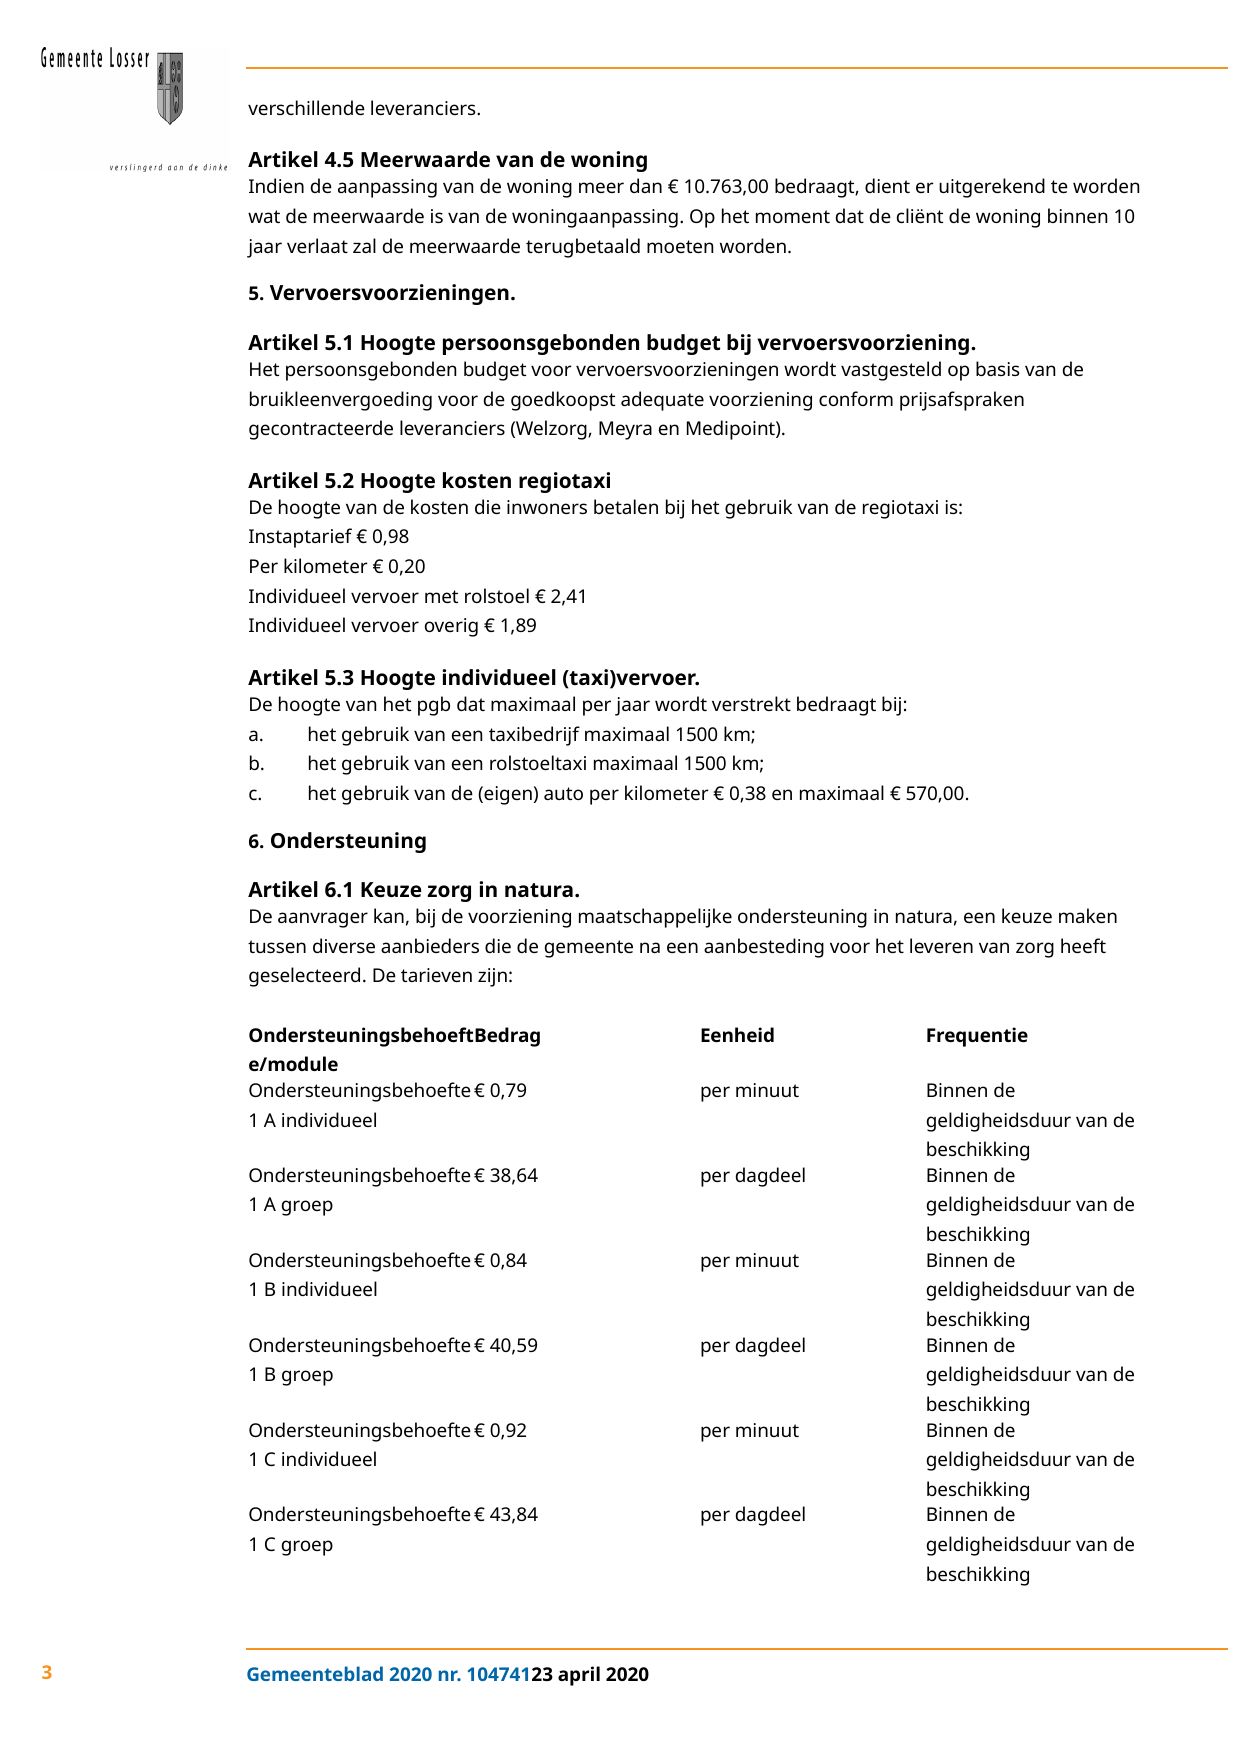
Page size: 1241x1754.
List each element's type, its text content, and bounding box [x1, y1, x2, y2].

table_cell Ondersteuningsbehoefte 1 C groep [248, 1502, 474, 1587]
text Individueel vervoer met rolstoel € 2,41 [248, 583, 1152, 609]
table_cell Ondersteuningsbehoefte 1 B individueel [248, 1247, 474, 1332]
table_cell per dagdeel [700, 1332, 926, 1417]
text verschillende leveranciers. [248, 95, 1152, 121]
table_cell per minuut [700, 1077, 926, 1162]
list het gebruik van de (eigen) auto per kilometer € 0,38 en maximaal € 570,00. [248, 780, 1152, 806]
text De aanvrager kan, bij de voorziening maatschappelijke ondersteuning in natura, een keuze maken tussen diverse aanbieders die de gemeente na een aanbesteding voor het leveren van zorg heeft geselecteerd. De tarieven zijn: [248, 903, 1152, 988]
list het gebruik van een taxibedrijf maximaal 1500 km; [248, 721, 1152, 747]
text Artikel 5.2 Hoogte kosten regiotaxi [248, 466, 1152, 494]
table_cell Binnen de geldigheidsduur van de beschikking [926, 1502, 1152, 1587]
text Artikel 4.5 Meerwaarde van de woning [248, 145, 1152, 174]
text Het persoonsgebonden budget voor vervoersvoorzieningen wordt vastgesteld op basis van de bruikleenvergoeding voor de goedkoopst adequate voorziening conform prijsafspraken gecontracteerde leveranciers (Welzorg, Meyra en Medipoint). [248, 356, 1152, 441]
table_cell € 0,79 [474, 1077, 700, 1162]
table_cell per dagdeel [700, 1162, 926, 1247]
table_header Ondersteuningsbehoefte/module [248, 1022, 474, 1077]
list het gebruik van een rolstoeltaxi maximaal 1500 km; [248, 751, 1152, 776]
table_cell Ondersteuningsbehoefte 1 A individueel [248, 1077, 474, 1162]
text De hoogte van de kosten die inwoners betalen bij het gebruik van de regiotaxi is: [248, 494, 1152, 520]
text Individueel vervoer overig € 1,89 [248, 612, 1152, 638]
table_cell € 38,64 [474, 1162, 700, 1247]
text Artikel 5.1 Hoogte persoonsgebonden budget bij vervoersvoorziening. [248, 328, 1152, 356]
text Indien de aanpassing van de woning meer dan € 10.763,00 bedraagt, dient er uitgerekend te worden wat de meerwaarde is van de woningaanpassing. Op het moment dat de cliënt de woning binnen 10 jaar verlaat zal de meerwaarde terugbetaald moeten worden. [248, 174, 1152, 258]
table_header Bedrag [474, 1022, 700, 1077]
text 6. Ondersteuning [248, 826, 1152, 854]
table_header Frequentie [926, 1022, 1152, 1077]
text Per kilometer € 0,20 [248, 553, 1152, 579]
text 5. Vervoersvoorzieningen. [248, 278, 1152, 307]
table_cell per minuut [700, 1417, 926, 1502]
text Instaptarief € 0,98 [248, 524, 1152, 549]
table_header Eenheid [700, 1022, 926, 1077]
table_cell Binnen de geldigheidsduur van de beschikking [926, 1417, 1152, 1502]
table_cell Binnen de geldigheidsduur van de beschikking [926, 1077, 1152, 1162]
text De hoogte van het pgb dat maximaal per jaar wordt verstrekt bedraagt bij: [248, 691, 1152, 717]
table_cell € 0,84 [474, 1247, 700, 1332]
picture [41, 47, 231, 172]
table_cell € 40,59 [474, 1332, 700, 1417]
text Artikel 5.3 Hoogte individueel (taxi)vervoer. [248, 663, 1152, 691]
text Artikel 6.1 Keuze zorg in natura. [248, 875, 1152, 903]
table_cell per minuut [700, 1247, 926, 1332]
table_cell Binnen de geldigheidsduur van de beschikking [926, 1332, 1152, 1417]
table_cell Ondersteuningsbehoefte 1 A groep [248, 1162, 474, 1247]
table_cell per dagdeel [700, 1502, 926, 1587]
table_cell € 43,84 [474, 1502, 700, 1587]
table_cell Ondersteuningsbehoefte 1 C individueel [248, 1417, 474, 1502]
table_cell Binnen de geldigheidsduur van de beschikking [926, 1162, 1152, 1247]
table_cell Binnen de geldigheidsduur van de beschikking [926, 1247, 1152, 1332]
table_cell € 0,92 [474, 1417, 700, 1502]
table_cell Ondersteuningsbehoefte 1 B groep [248, 1332, 474, 1417]
